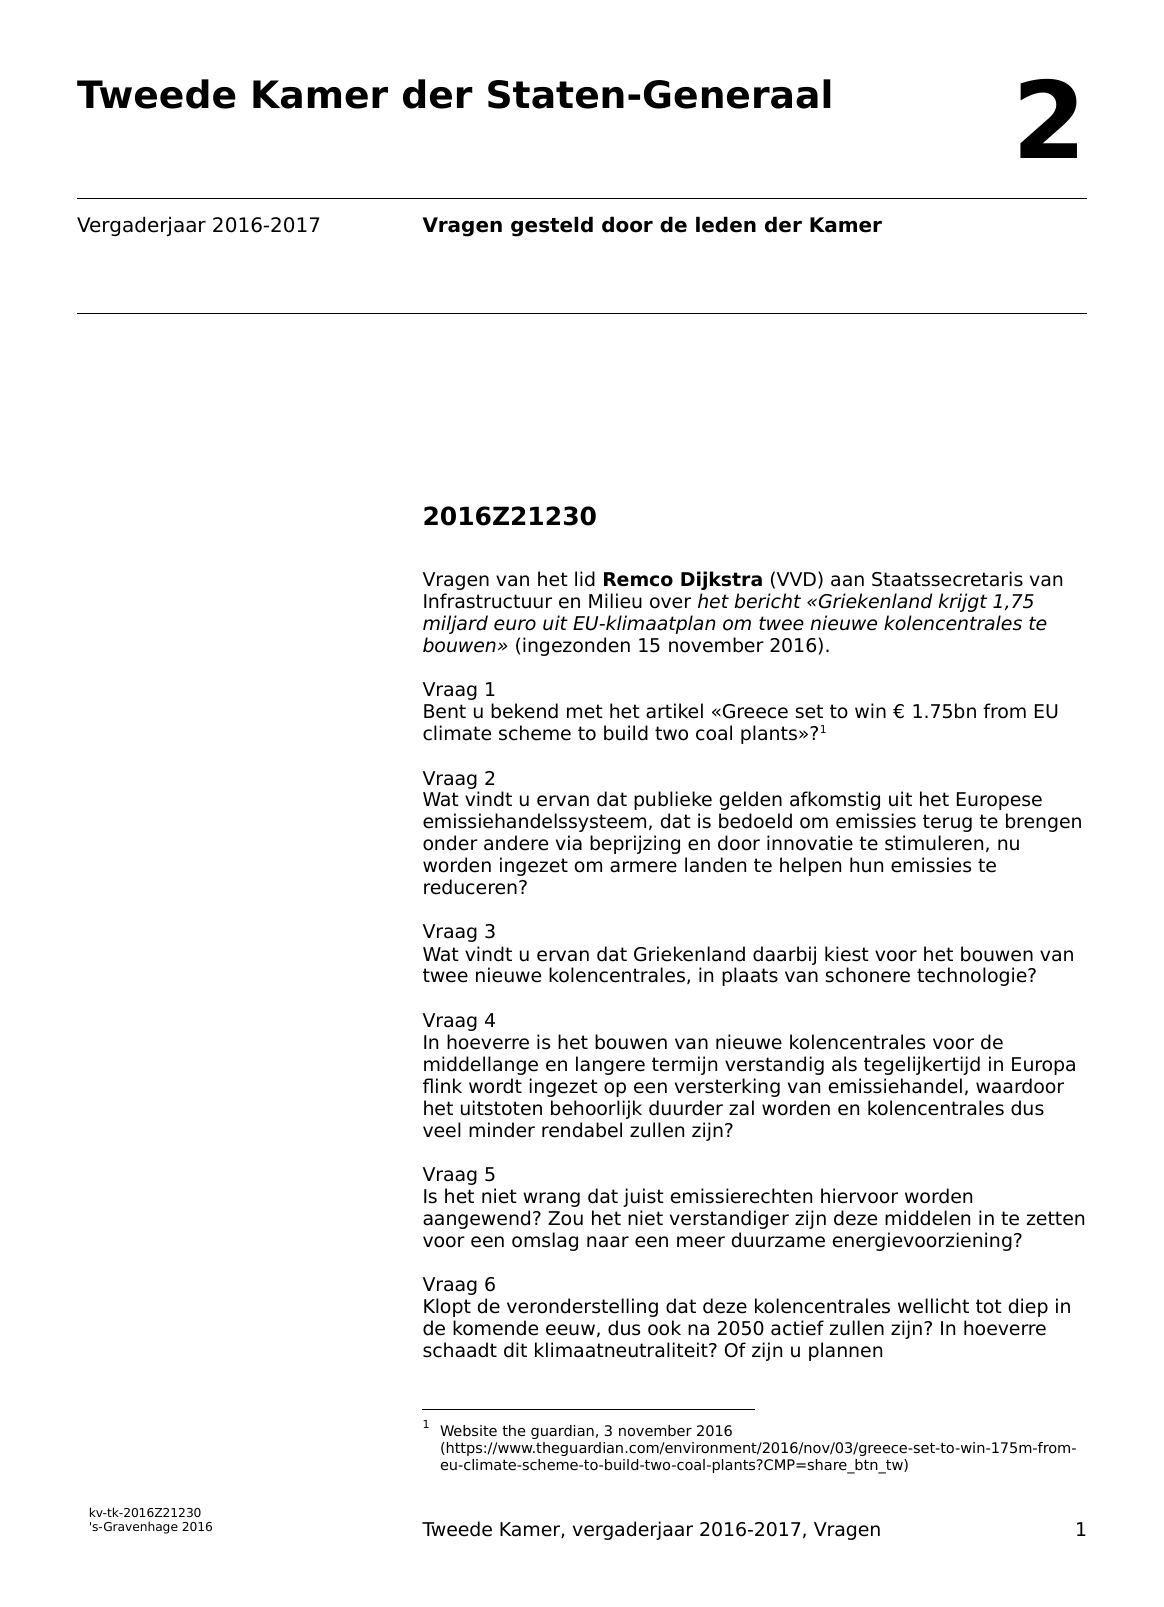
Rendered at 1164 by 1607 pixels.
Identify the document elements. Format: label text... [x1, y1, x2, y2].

text 's-Gravenhage 2016 [88, 1520, 323, 1534]
text Wat vindt u ervan dat Griekenland daarbij kiest voor het bouwen van twee nieuwe kolencentrales, in plaats van schonere technologie? [422, 943, 1087, 987]
text Vraag 5 [422, 1164, 1087, 1186]
table_cell Vergaderjaar 2016-2017 [77, 199, 422, 313]
text Bent u bekend met het artikel «Greece set to win € 1.75bn from EU climate scheme to build two coal plants»? [422, 701, 1087, 745]
text Wat vindt u ervan dat publieke gelden afkomstig uit het Europese emissiehandelssysteem, dat is bedoeld om emissies terug te brengen onder andere via beprijzing en door innovatie te stimuleren, nu worden ingezet om armere landen te helpen hun emissies te reduceren? [422, 789, 1087, 899]
text In hoeverre is het bouwen van nieuwe kolencentrales voor de middellange en langere termijn verstandig als tegelijkertijd in Europa flink wordt ingezet op een versterking van emissiehandel, waardoor het uitstoten behoorlijk duurder zal worden en kolencentrales dus veel minder rendabel zullen zijn? [422, 1032, 1087, 1141]
table_header Tweede Kamer der Staten-Generaal [77, 59, 886, 198]
table_cell Vragen gesteld door de leden der Kamer [422, 199, 1087, 313]
text Vraag 2 [422, 767, 1087, 789]
text Is het niet wrang dat juist emissierechten hiervoor worden aangewend? Zou het niet verstandiger zijn deze middelen in te zetten voor een omslag naar een meer duurzame energievoorziening? [422, 1186, 1087, 1252]
text 2016Z21230 [422, 502, 1087, 531]
text Vragen van het lid Remco Dijkstra (VVD) aan Staatssecretaris van Infrastructuur en Milieu over het bericht «Griekenland krijgt 1,75 miljard euro uit EU-klimaatplan om twee nieuwe kolencentrales te bouwen» (ingezonden 15 november 2016). [422, 569, 1087, 657]
text Klopt de veronderstelling dat deze kolencentrales wellicht tot diep in de komende eeuw, dus ook na 2050 actief zullen zijn? In hoeverre schaadt dit klimaatneutraliteit? Of zijn u plannen [422, 1296, 1087, 1362]
text kv-tk-2016Z21230 [88, 1506, 323, 1520]
text Vraag 4 [422, 1009, 1087, 1032]
text Vraag 3 [422, 921, 1087, 943]
text Website the guardian, 3 november 2016 (https://www.theguardian.com/environment/2016/nov/03/greece-set-to-win-175m-from-eu-climate-scheme-to-build-two-coal-plants?CMP=share_btn_tw) [422, 1418, 1087, 1474]
text Vraag 6 [422, 1274, 1087, 1296]
table_header 2 [886, 59, 1087, 198]
text Vraag 1 [422, 679, 1087, 701]
